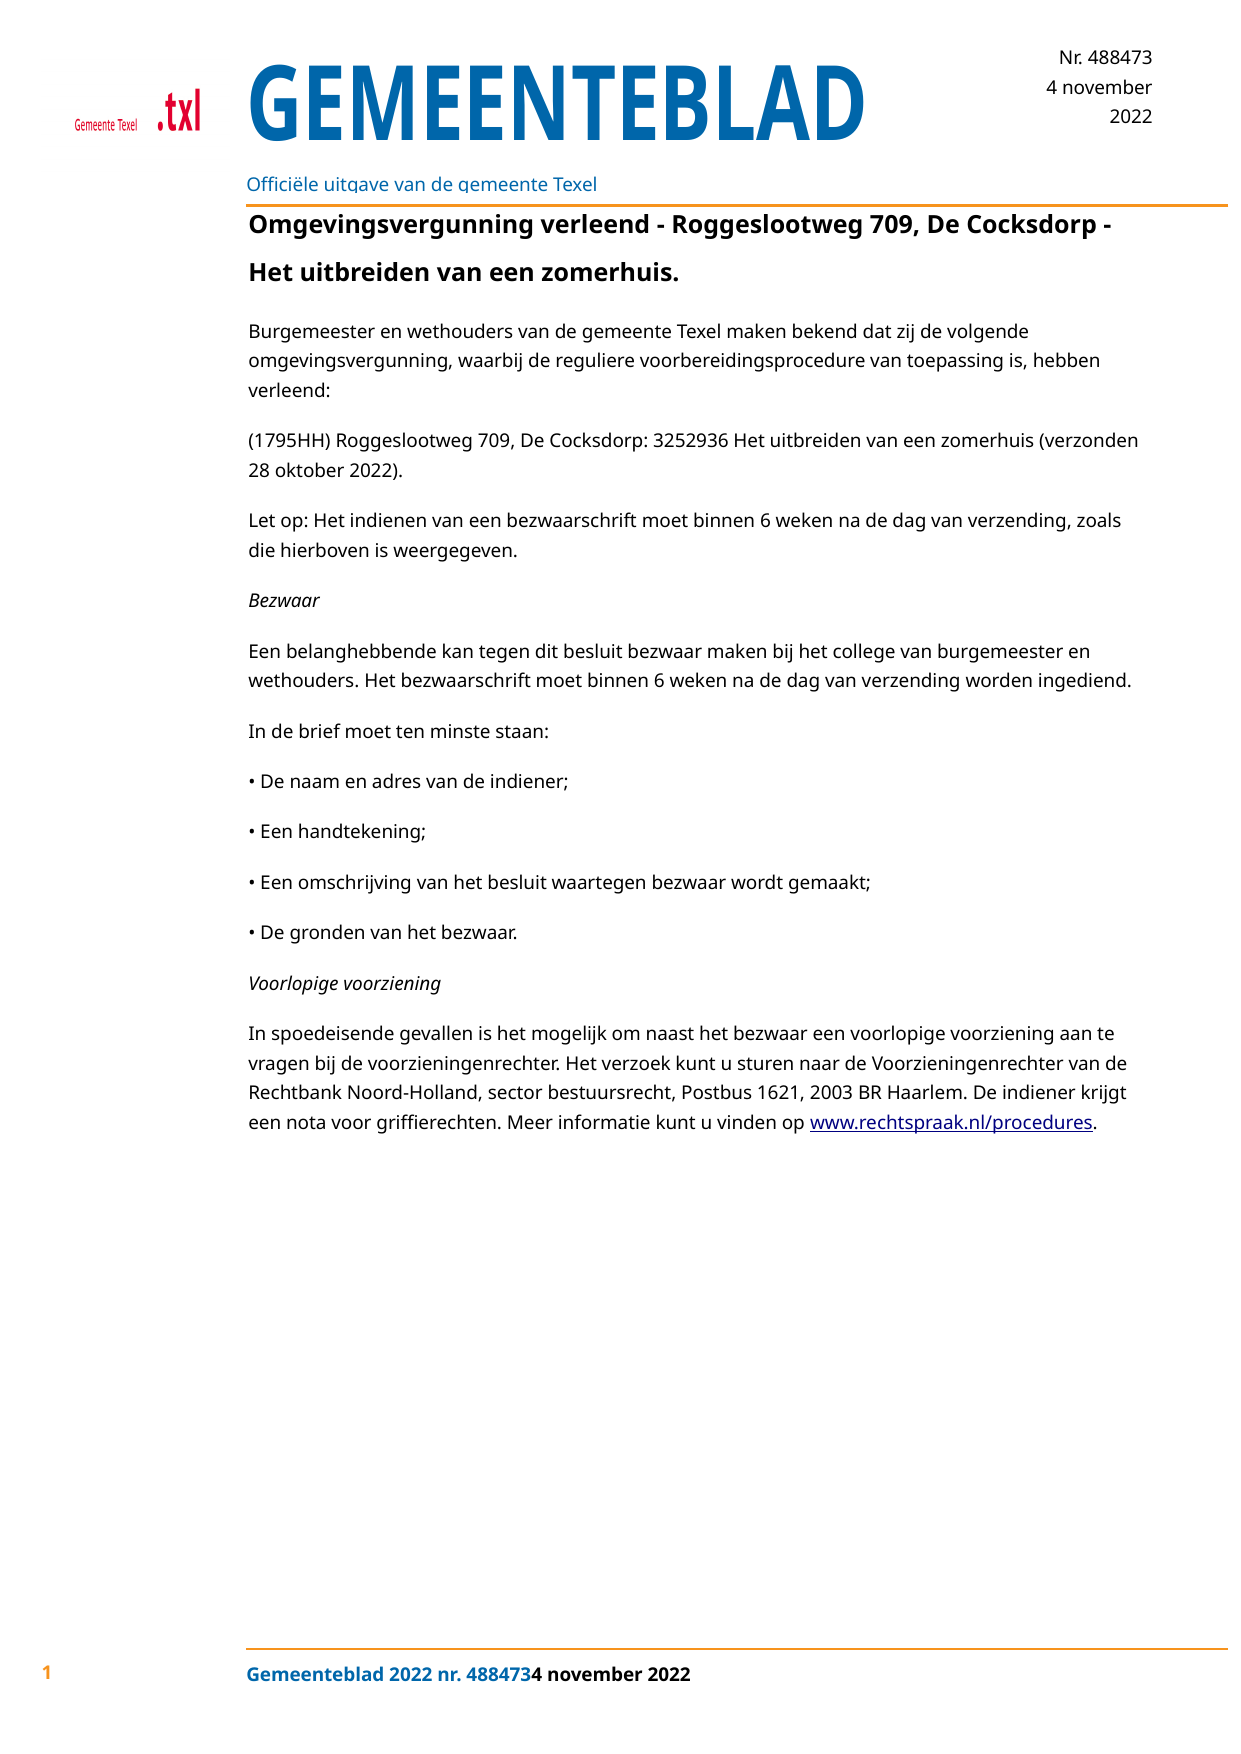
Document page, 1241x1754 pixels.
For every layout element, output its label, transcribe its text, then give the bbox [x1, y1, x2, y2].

text • Een handtekening; [248, 819, 1152, 844]
text In spoedeisende gevallen is het mogelijk om naast het bezwaar een voorlopige voorziening aan te vragen bij de voorzieningenrechter. Het verzoek kunt u sturen naar de Voorzieningenrechter van de Rechtbank Noord-Holland, sector bestuursrecht, Postbus 1621, 2003 BR Haarlem. De indiener krijgt een nota voor griffierechten. Meer informatie kunt u vinden op www.rechtspraak.nl/procedures. [248, 1020, 1152, 1135]
text Voorlopige voorziening [248, 970, 1152, 996]
text • Een omschrijving van het besluit waartegen bezwaar wordt gemaakt; [248, 869, 1152, 895]
picture [41, 47, 231, 172]
text In de brief moet ten minste staan: [248, 718, 1152, 744]
text Omgevingsvergunning verleend - Roggeslootweg 709, De Cocksdorp - Het uitbreiden van een zomerhuis. [248, 207, 1152, 288]
text • De gronden van het bezwaar. [248, 919, 1152, 945]
text • De naam en adres van de indiener; [248, 768, 1152, 794]
text Een belanghebbende kan tegen dit besluit bezwaar maken bij het college van burgemeester en wethouders. Het bezwaarschrift moet binnen 6 weken na de dag van verzending worden ingediend. [248, 638, 1152, 693]
text (1795HH) Roggeslootweg 709, De Cocksdorp: 3252936 Het uitbreiden van een zomerhuis (verzonden 28 oktober 2022). [248, 427, 1152, 483]
text Bezwaar [248, 587, 1152, 613]
text Burgemeester en wethouders van de gemeente Texel maken bekend dat zij de volgende omgevingsvergunning, waarbij de reguliere voorbereidingsprocedure van toepassing is, hebben verleend: [248, 318, 1152, 403]
text Let op: Het indienen van een bezwaarschrift moet binnen 6 weken na de dag van verzending, zoals die hierboven is weergegeven. [248, 507, 1152, 563]
